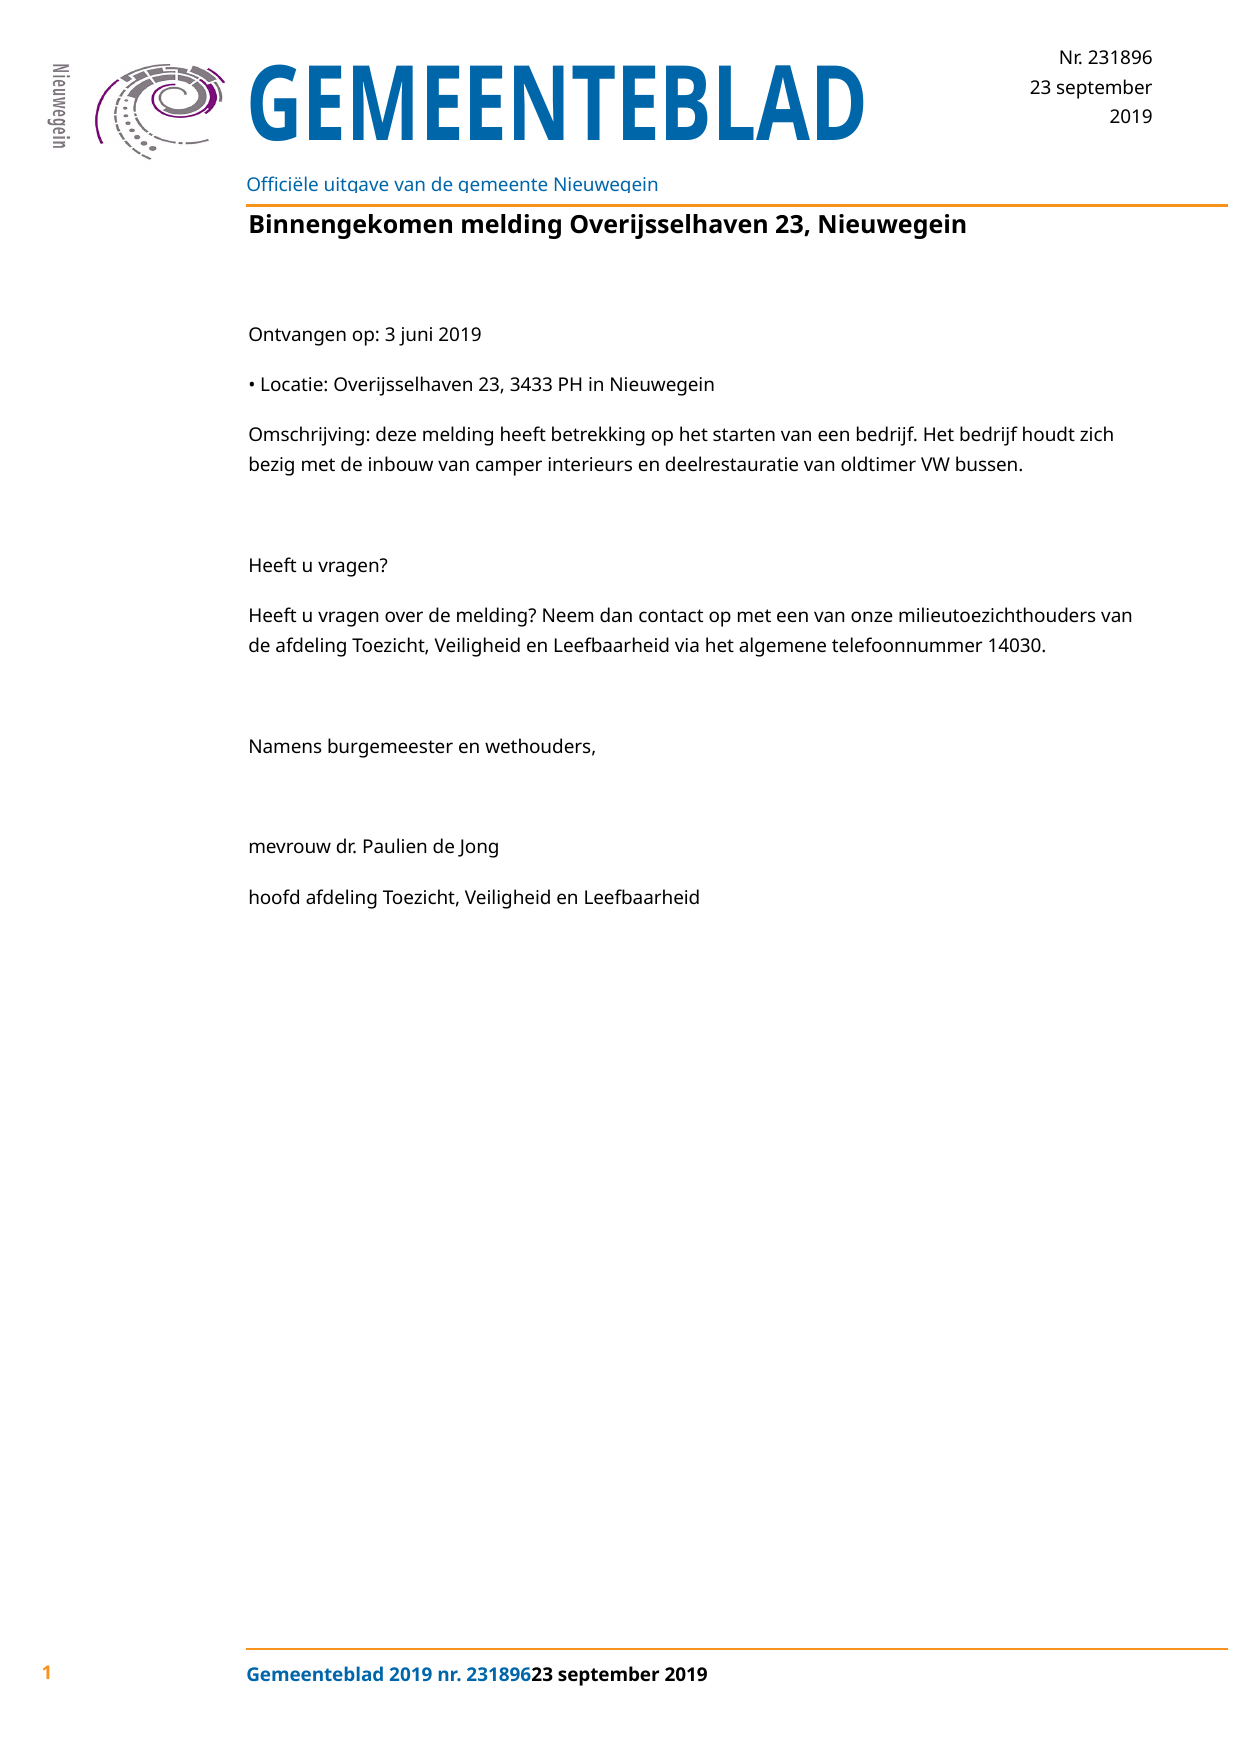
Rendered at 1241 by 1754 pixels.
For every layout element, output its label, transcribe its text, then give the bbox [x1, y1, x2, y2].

text Heeft u vragen? [248, 552, 1152, 578]
picture [41, 47, 231, 172]
text Heeft u vragen over de melding? Neem dan contact op met een van onze milieutoezichthouders van de afdeling Toezicht, Veiligheid en Leefbaarheid via het algemene telefoonnummer 14030. [248, 602, 1152, 658]
text Ontvangen op: 3 juni 2019 [248, 321, 1152, 346]
text • Locatie: Overijsselhaven 23, 3433 PH in Nieuwegein [248, 371, 1152, 397]
text mevrouw dr. Paulien de Jong [248, 834, 1152, 859]
text hoofd afdeling Toezicht, Veiligheid en Leefbaarheid [248, 884, 1152, 910]
text Namens burgemeester en wethouders, [248, 733, 1152, 758]
text Omschrijving: deze melding heeft betrekking op het starten van een bedrijf. Het bedrijf houdt zich bezig met de inbouw van camper interieurs en deelrestauratie van oldtimer VW bussen. [248, 422, 1152, 477]
text Binnengekomen melding Overijsselhaven 23, Nieuwegein [248, 207, 1152, 241]
